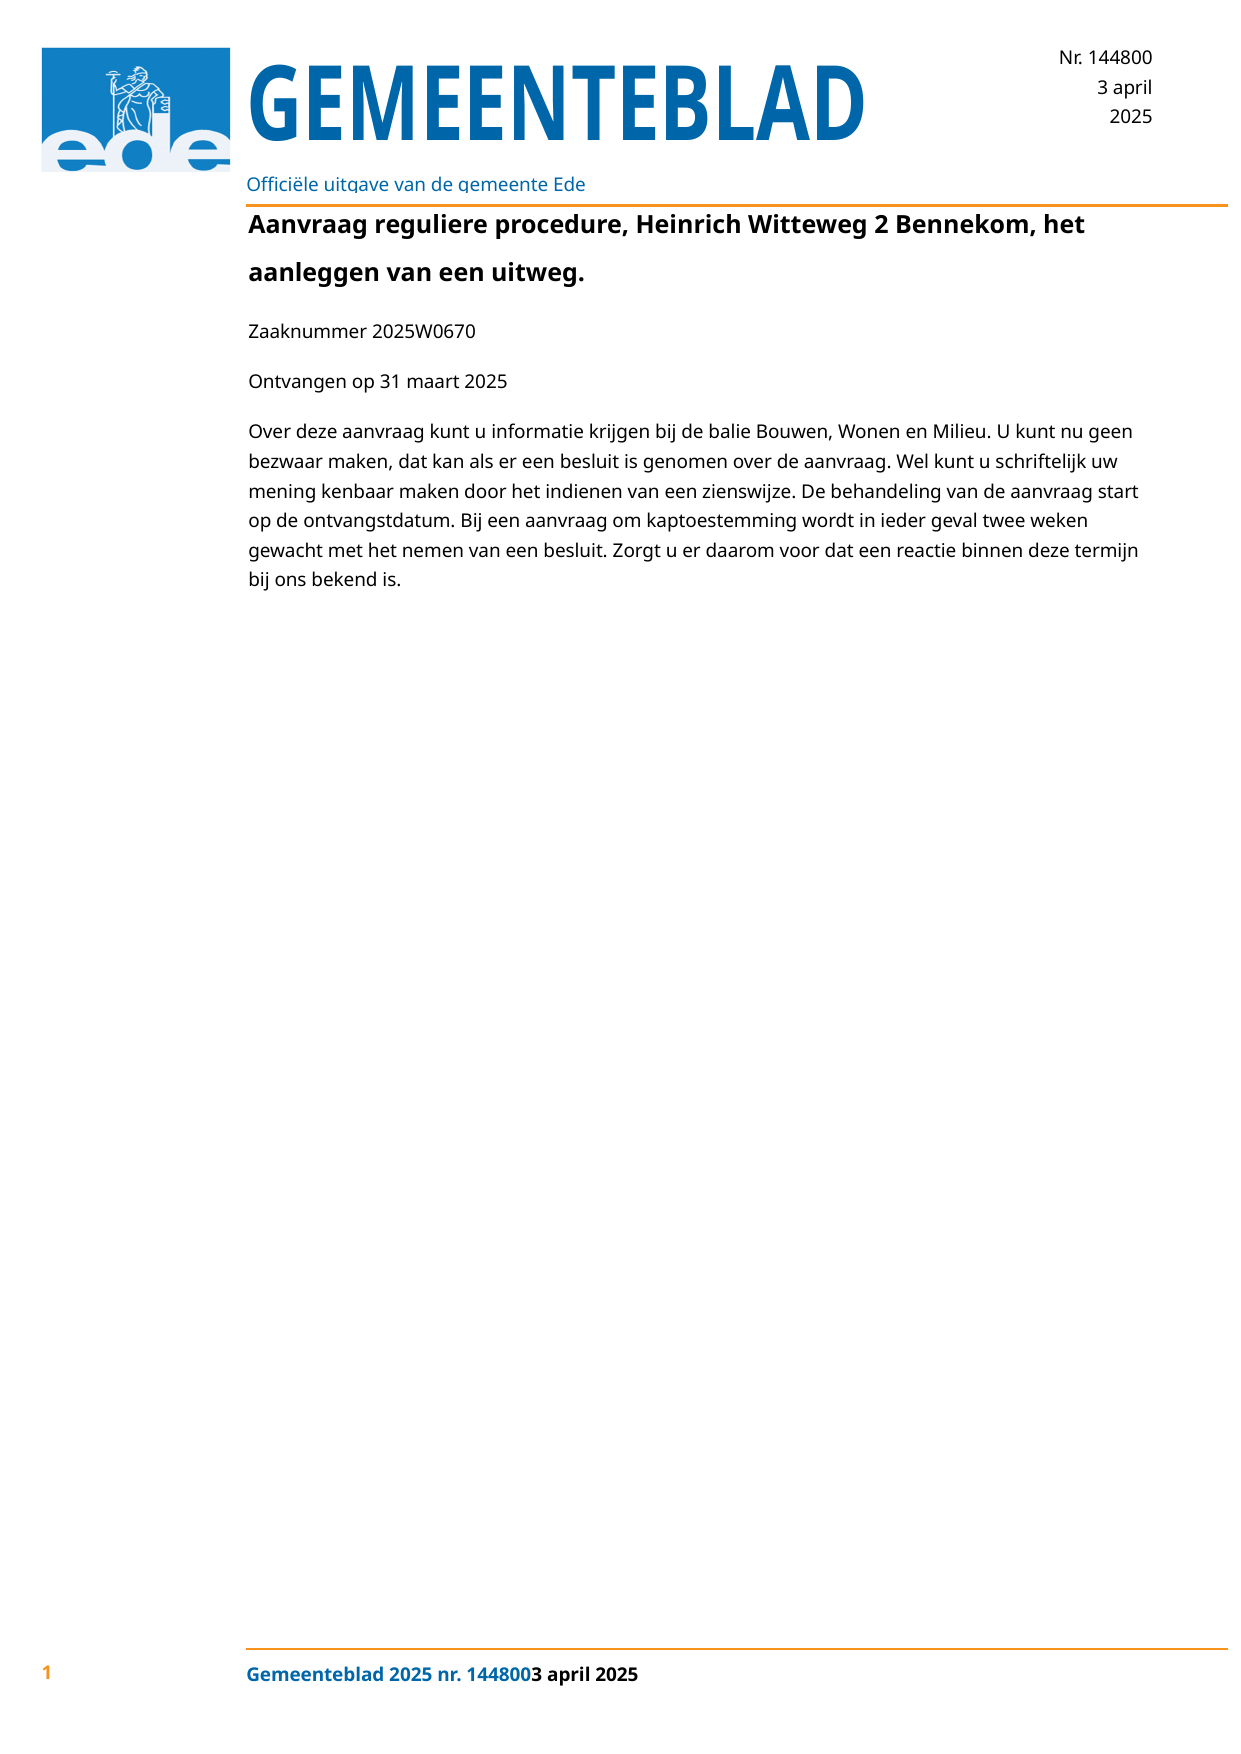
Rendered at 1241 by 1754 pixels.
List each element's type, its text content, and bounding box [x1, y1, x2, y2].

text Over deze aanvraag kunt u informatie krijgen bij de balie Bouwen, Wonen en Milieu. U kunt nu geen bezwaar maken, dat kan als er een besluit is genomen over de aanvraag. Wel kunt u schriftelijk uw mening kenbaar maken door het indienen van een zienswijze. De behandeling van de aanvraag start op de ontvangstdatum. Bij een aanvraag om kaptoestemming wordt in ieder geval twee weken gewacht met het nemen van een besluit. Zorgt u er daarom voor dat een reactie binnen deze termijn bij ons bekend is. [248, 419, 1152, 592]
picture [41, 47, 231, 172]
text Ontvangen op 31 maart 2025 [248, 368, 1152, 394]
text Aanvraag reguliere procedure, Heinrich Witteweg 2 Bennekom, het aanleggen van een uitweg. [248, 207, 1152, 288]
text Zaaknummer 2025W0670 [248, 318, 1152, 344]
